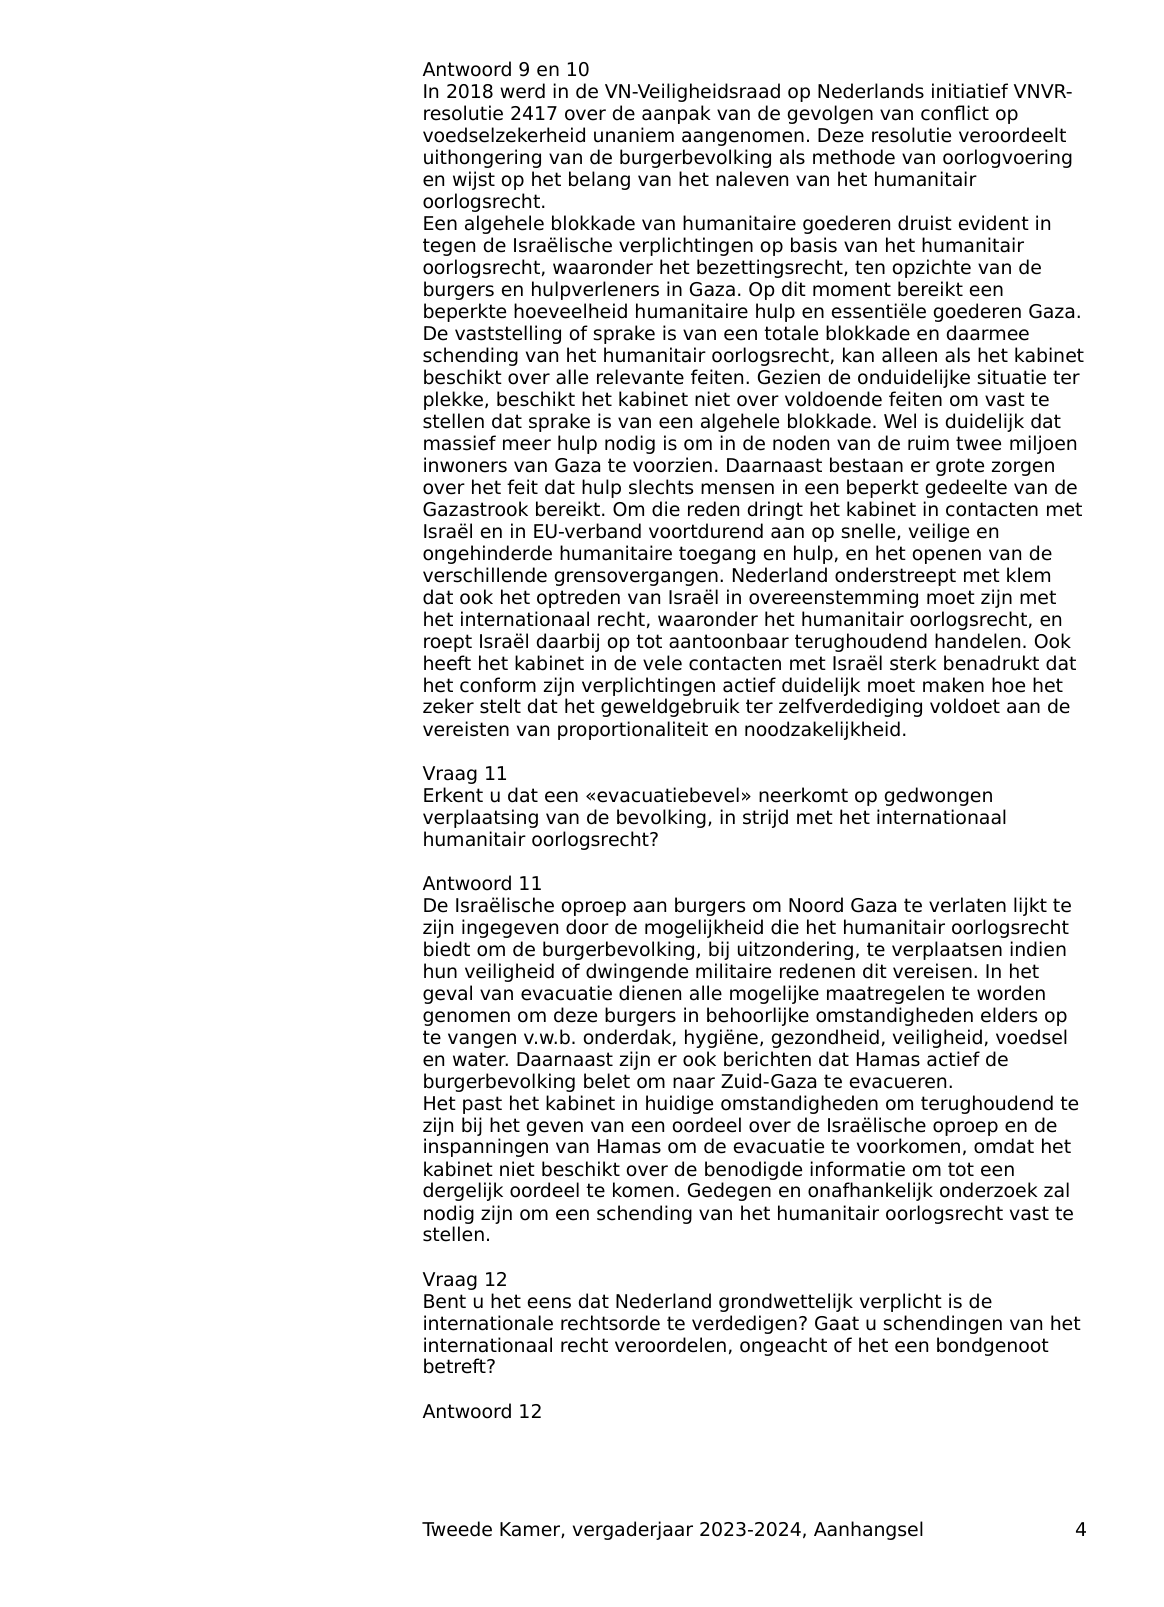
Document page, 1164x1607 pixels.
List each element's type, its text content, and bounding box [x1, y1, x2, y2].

text Bent u het eens dat Nederland grondwettelijk verplicht is de internationale rechtsorde te verdedigen? Gaat u schendingen van het internationaal recht veroordelen, ongeacht of het een bondgenoot betreft? [422, 1291, 1087, 1378]
text Erkent u dat een «evacuatiebevel» neerkomt op gedwongen verplaatsing van de bevolking, in strijd met het internationaal humanitair oorlogsrecht? [422, 784, 1087, 851]
text Vraag 11 [422, 763, 1087, 784]
text Vraag 12 [422, 1268, 1087, 1291]
text Antwoord 12 [422, 1401, 1087, 1423]
text De Israëlische oproep aan burgers om Noord Gaza te verlaten lijkt te zijn ingegeven door de mogelijkheid die het humanitair oorlogsrecht biedt om de burgerbevolking, bij uitzondering, te verplaatsen indien hun veiligheid of dwingende militaire redenen dit vereisen. In het geval van evacuatie dienen alle mogelijke maatregelen te worden genomen om deze burgers in behoorlijke omstandigheden elders op te vangen v.w.b. onderdak, hygiëne, gezondheid, veiligheid, voedsel en water. Daarnaast zijn er ook berichten dat Hamas actief de burgerbevolking belet om naar Zuid-Gaza te evacueren. [422, 895, 1087, 1092]
text In 2018 werd in de VN-Veiligheidsraad op Nederlands initiatief VNVR-resolutie 2417 over de aanpak van de gevolgen van conflict op voedselzekerheid unaniem aangenomen. Deze resolutie veroordeelt uithongering van de burgerbevolking als methode van oorlogvoering en wijst op het belang van het naleven van het humanitair oorlogsrecht. [422, 81, 1087, 213]
text Het past het kabinet in huidige omstandigheden om terughoudend te zijn bij het geven van een oordeel over de Israëlische oproep en de inspanningen van Hamas om de evacuatie te voorkomen, omdat het kabinet niet beschikt over de benodigde informatie om tot een dergelijk oordeel te komen. Gedegen en onafhankelijk onderzoek zal nodig zijn om een schending van het humanitair oorlogsrecht vast te stellen. [422, 1092, 1087, 1246]
text Een algehele blokkade van humanitaire goederen druist evident in tegen de Israëlische verplichtingen op basis van het humanitair oorlogsrecht, waaronder het bezettingsrecht, ten opzichte van de burgers en hulpverleners in Gaza. Op dit moment bereikt een beperkte hoeveelheid humanitaire hulp en essentiële goederen Gaza. De vaststelling of sprake is van een totale blokkade en daarmee schending van het humanitair oorlogsrecht, kan alleen als het kabinet beschikt over alle relevante feiten. Gezien de onduidelijke situatie ter plekke, beschikt het kabinet niet over voldoende feiten om vast te stellen dat sprake is van een algehele blokkade. Wel is duidelijk dat massief meer hulp nodig is om in de noden van de ruim twee miljoen inwoners van Gaza te voorzien. Daarnaast bestaan er grote zorgen over het feit dat hulp slechts mensen in een beperkt gedeelte van de Gazastrook bereikt. Om die reden dringt het kabinet in contacten met Israël en in EU-verband voortdurend aan op snelle, veilige en ongehinderde humanitaire toegang en hulp, en het openen van de verschillende grensovergangen. Nederland onderstreept met klem dat ook het optreden van Israël in overeenstemming moet zijn met het internationaal recht, waaronder het humanitair oorlogsrecht, en roept Israël daarbij op tot aantoonbaar terughoudend handelen. Ook heeft het kabinet in de vele contacten met Israël sterk benadrukt dat het conform zijn verplichtingen actief duidelijk moet maken hoe het zeker stelt dat het geweldgebruik ter zelfverdediging voldoet aan de vereisten van proportionaliteit en noodzakelijkheid. [422, 213, 1087, 740]
text Antwoord 11 [422, 873, 1087, 895]
text Antwoord 9 en 10 [422, 59, 1087, 81]
